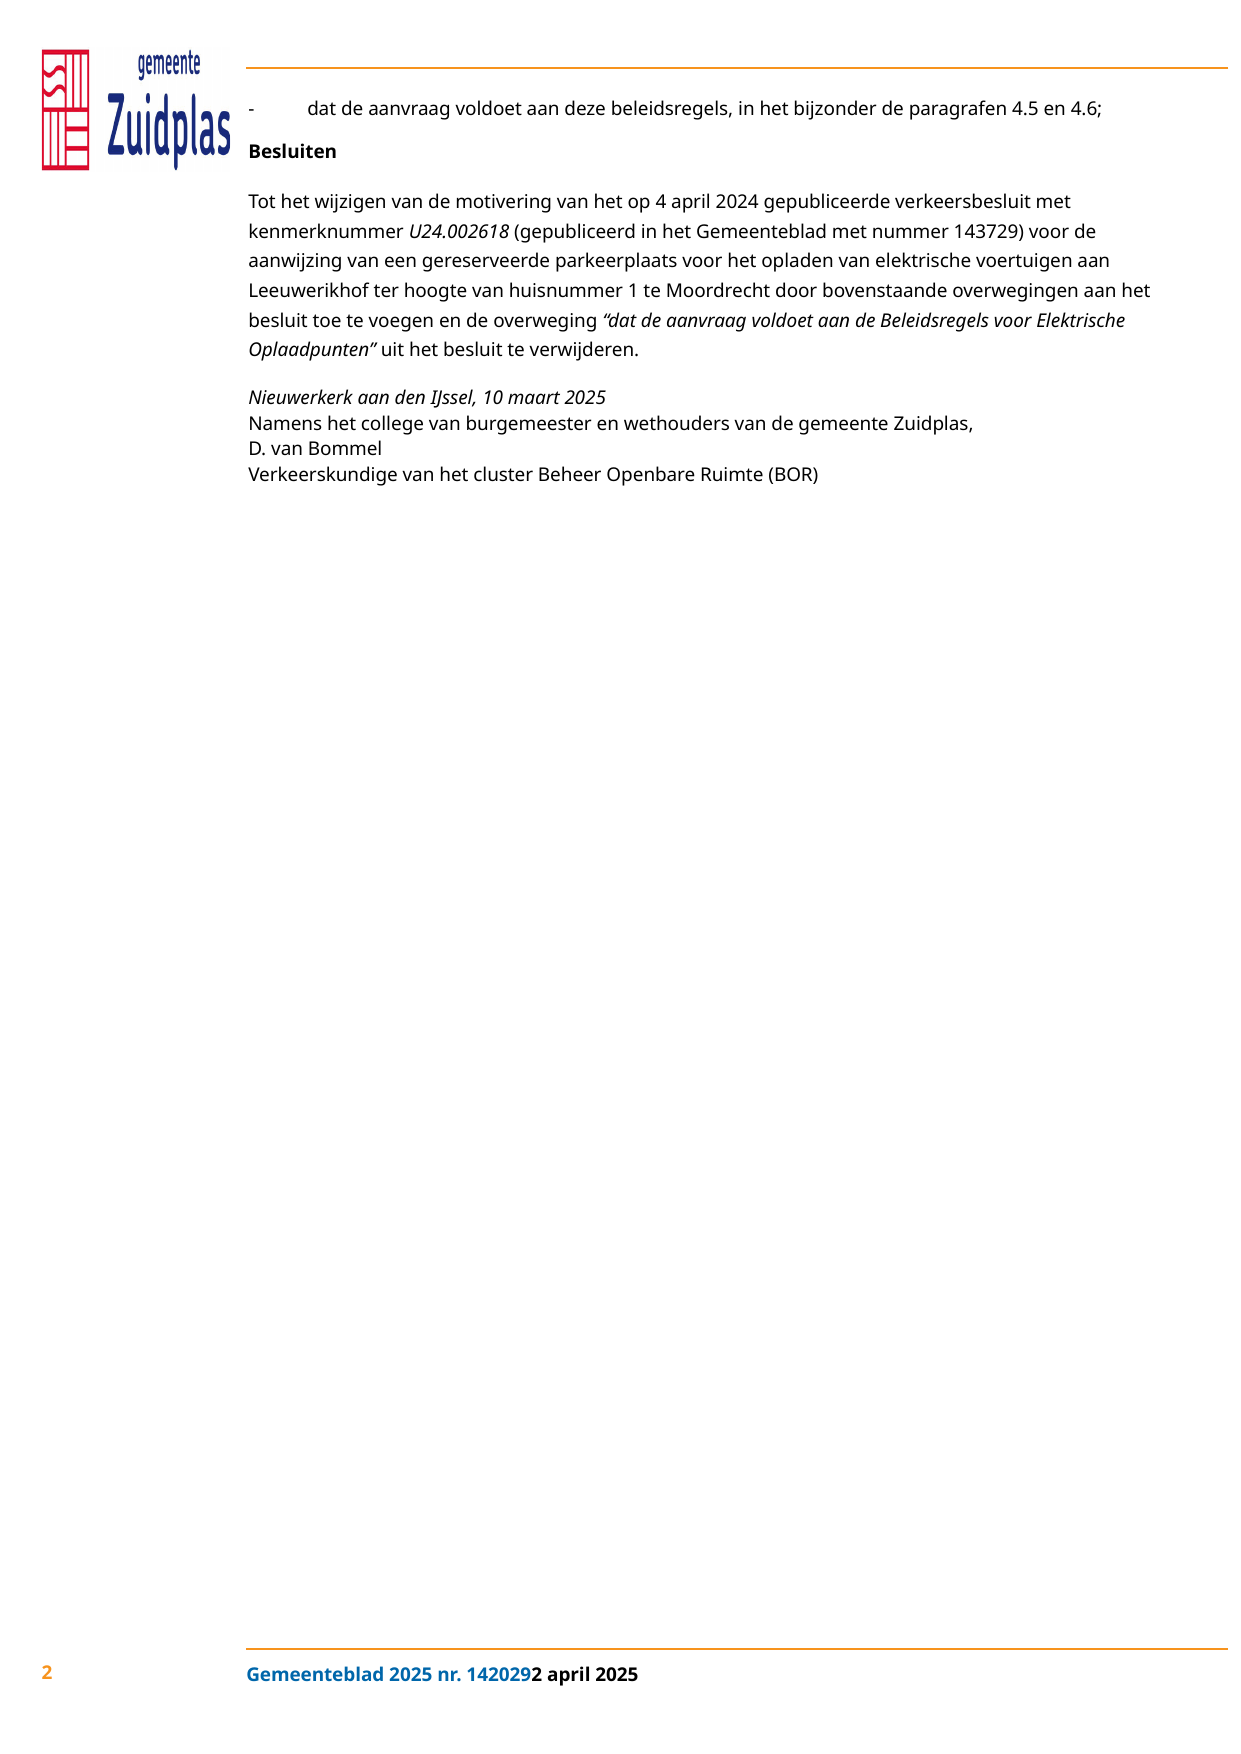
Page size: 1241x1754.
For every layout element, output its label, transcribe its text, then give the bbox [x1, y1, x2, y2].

text Tot het wijzigen van de motivering van het op 4 april 2024 gepubliceerde verkeersbesluit met kenmerknummer U24.002618 (gepubliceerd in het Gemeenteblad met nummer 143729) voor de aanwijzing van een gereserveerde parkeerplaats voor het opladen van elektrische voertuigen aan Leeuwerikhof ter hoogte van huisnummer 1 te Moordrecht door bovenstaande overwegingen aan het besluit toe te voegen en de overweging “dat de aanvraag voldoet aan de Beleidsregels voor Elektrische Oplaadpunten” uit het besluit te verwijderen. [248, 188, 1152, 362]
text D. van Bommel [248, 436, 1152, 461]
text Verkeerskundige van het cluster Beheer Openbare Ruimte (BOR) [248, 461, 1152, 487]
text Namens het college van burgemeester en wethouders van de gemeente Zuidplas, [248, 410, 1152, 436]
text Nieuwerkerk aan den IJssel, 10 maart 2025 [248, 384, 1152, 410]
text Besluiten [248, 138, 1152, 164]
list dat de aanvraag voldoet aan deze beleidsregels, in het bijzonder de paragrafen 4.5 en 4.6; [248, 95, 1152, 121]
picture [41, 47, 231, 172]
